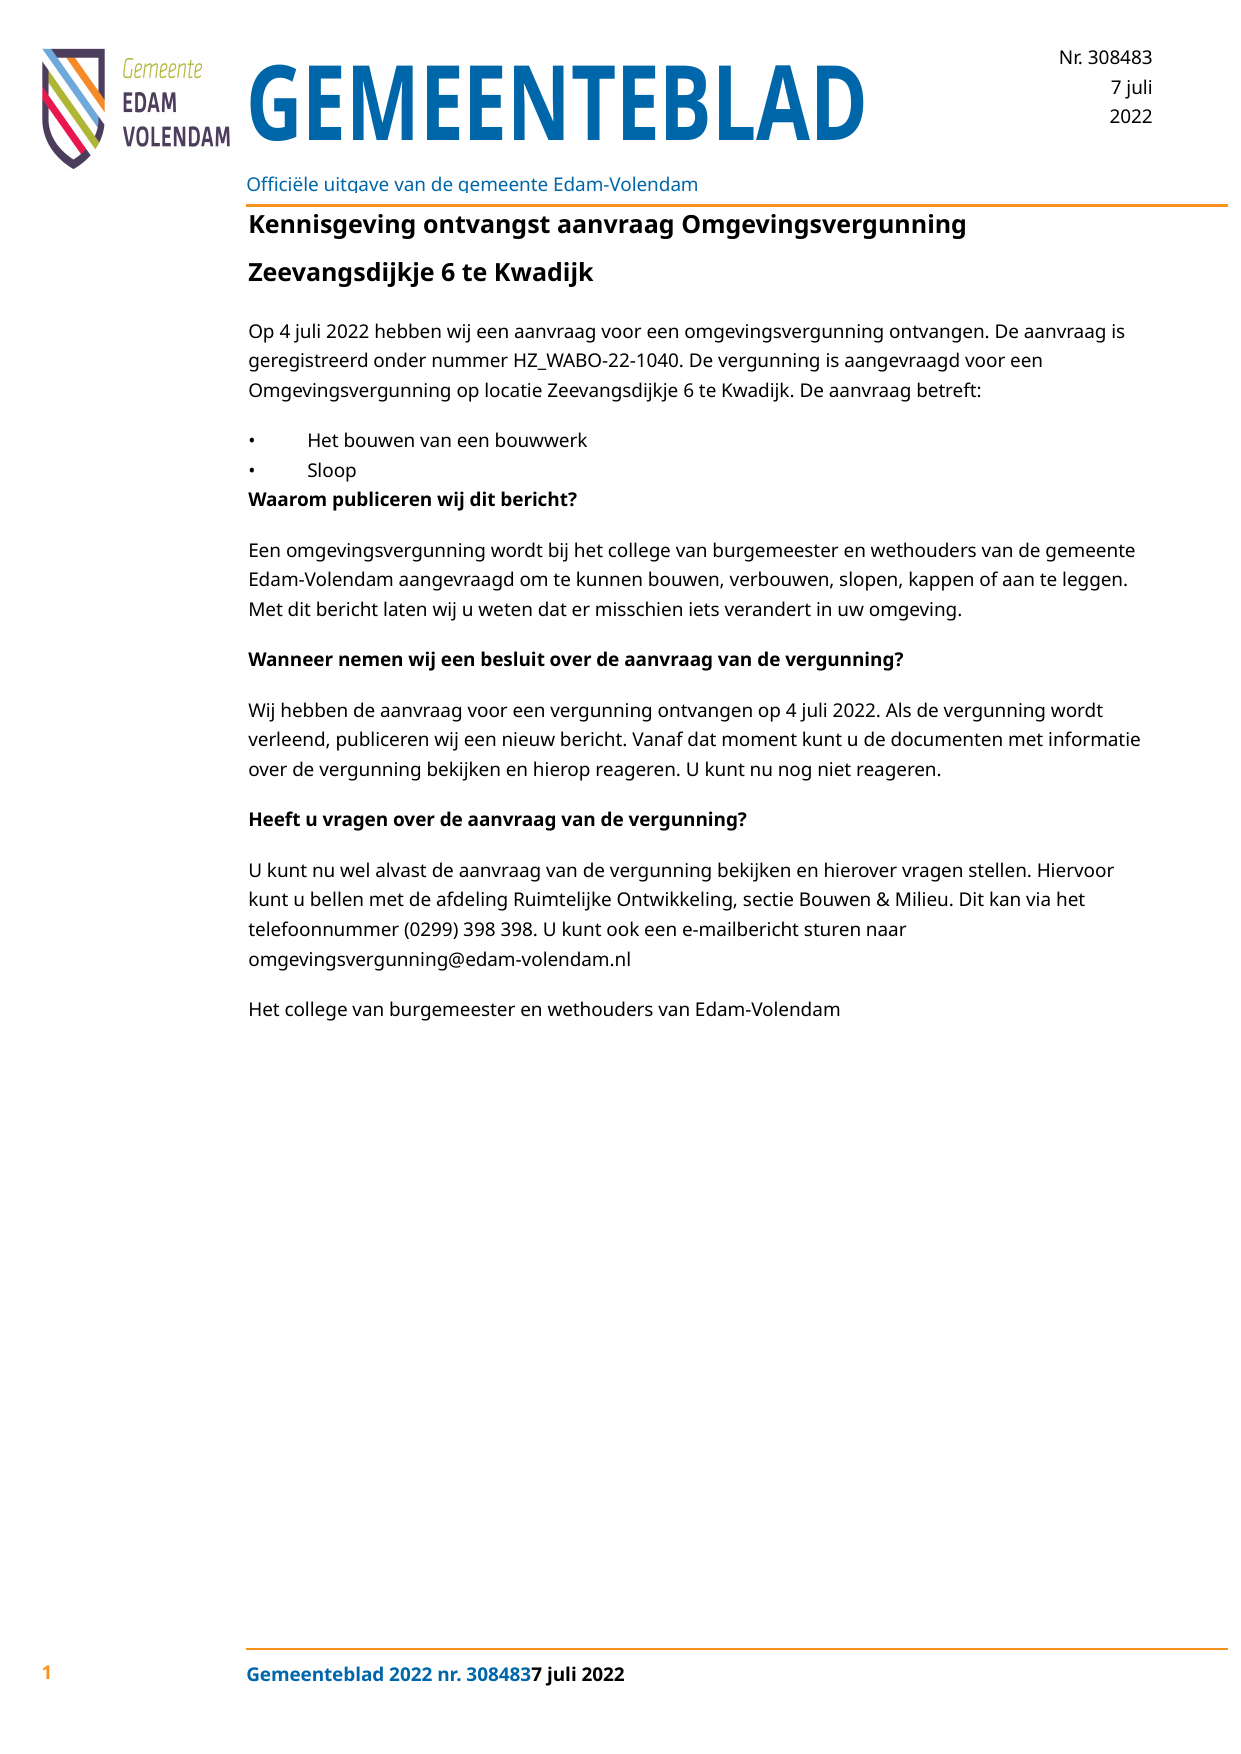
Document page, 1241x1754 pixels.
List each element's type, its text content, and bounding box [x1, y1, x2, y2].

list Het bouwen van een bouwwerk [248, 427, 1152, 453]
text U kunt nu wel alvast de aanvraag van de vergunning bekijken en hierover vragen stellen. Hiervoor kunt u bellen met de afdeling Ruimtelijke Ontwikkeling, sectie Bouwen & Milieu. Dit kan via het telefoonnummer (0299) 398 398. U kunt ook een e-mailbericht sturen naar omgevingsvergunning@edam-volendam.nl [248, 857, 1152, 972]
text Wanneer nemen wij een besluit over de aanvraag van de vergunning? [248, 647, 1152, 672]
text Heeft u vragen over de aanvraag van de vergunning? [248, 807, 1152, 832]
text Wij hebben de aanvraag voor een vergunning ontvangen op 4 juli 2022. Als de vergunning wordt verleend, publiceren wij een nieuw bericht. Vanaf dat moment kunt u de documenten met informatie over de vergunning bekijken en hierop reageren. U kunt nu nog niet reageren. [248, 697, 1152, 782]
text Het college van burgemeester en wethouders van Edam-Volendam [248, 996, 1152, 1022]
list Sloop [248, 457, 1152, 483]
text Waarom publiceren wij dit bericht? [248, 487, 1152, 512]
picture [41, 47, 231, 172]
text Op 4 juli 2022 hebben wij een aanvraag voor een omgevingsvergunning ontvangen. De aanvraag is geregistreerd onder nummer HZ_WABO-22-1040. De vergunning is aangevraagd voor een Omgevingsvergunning op locatie Zeevangsdijkje 6 te Kwadijk. De aanvraag betreft: [248, 318, 1152, 403]
text Een omgevingsvergunning wordt bij het college van burgemeester en wethouders van de gemeente Edam-Volendam aangevraagd om te kunnen bouwen, verbouwen, slopen, kappen of aan te leggen. Met dit bericht laten wij u weten dat er misschien iets verandert in uw omgeving. [248, 537, 1152, 622]
text Kennisgeving ontvangst aanvraag Omgevingsvergunning Zeevangsdijkje 6 te Kwadijk [248, 207, 1152, 288]
